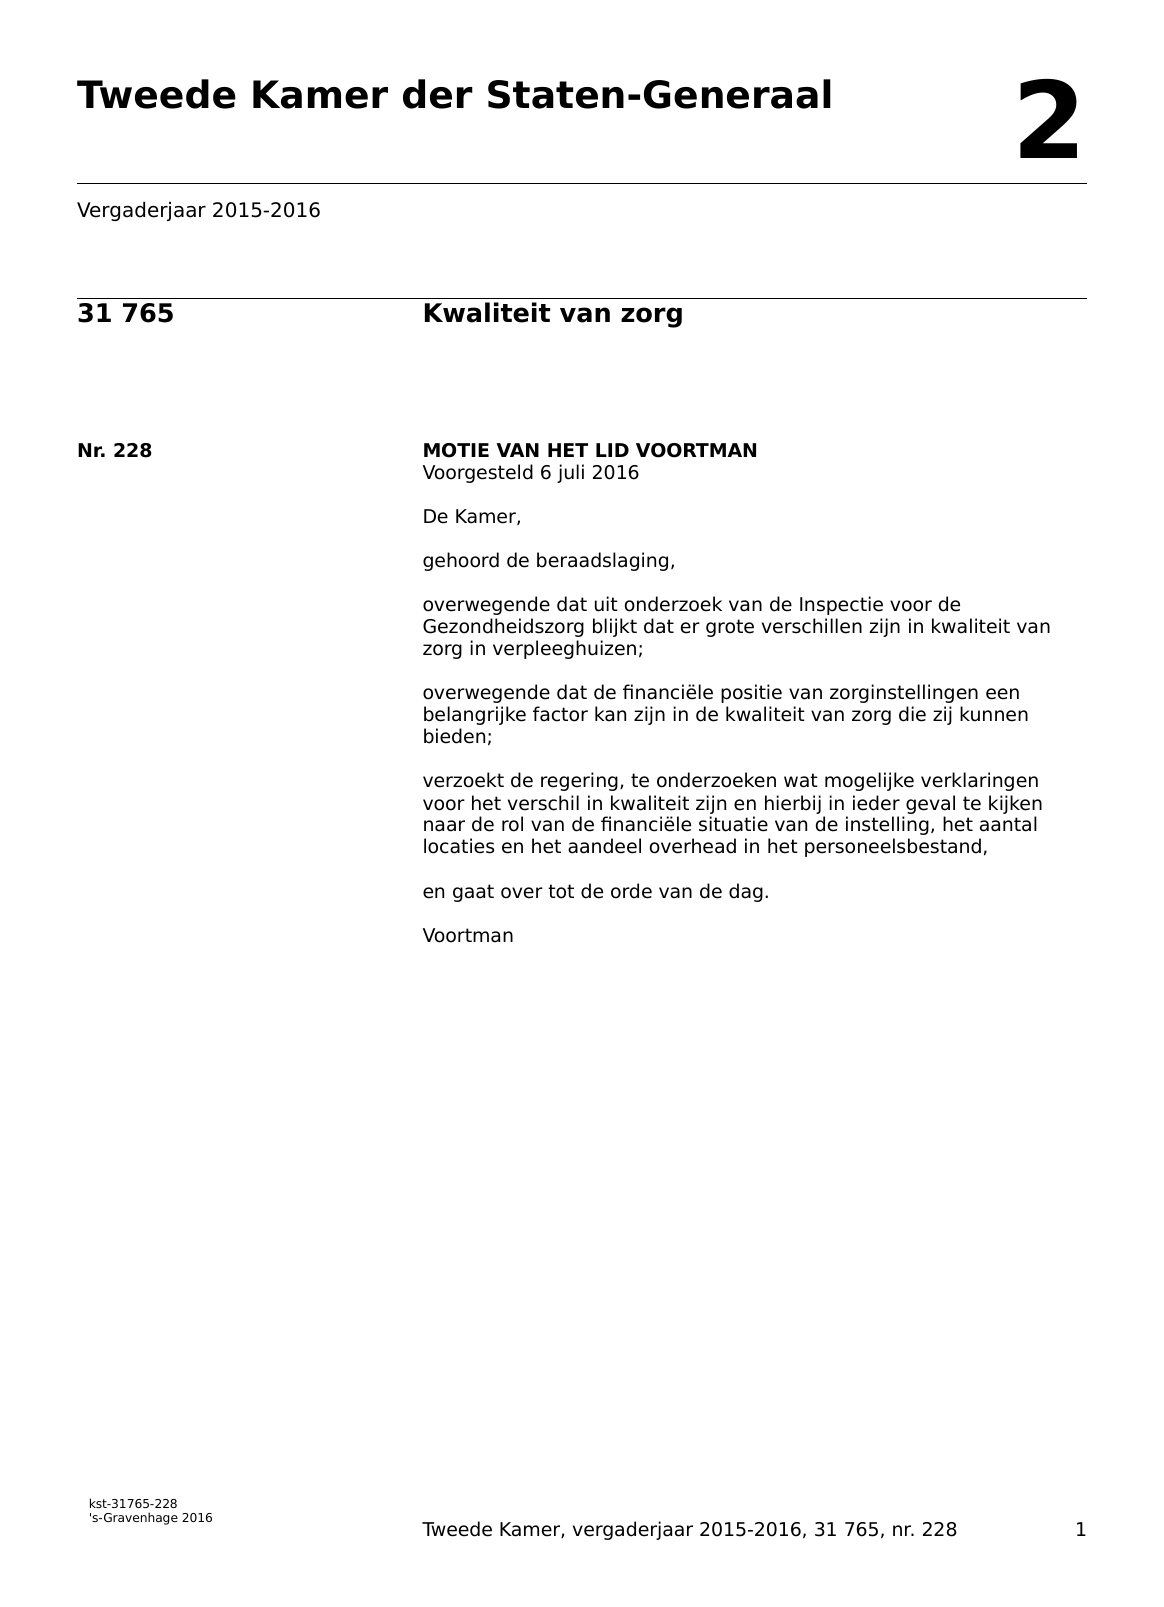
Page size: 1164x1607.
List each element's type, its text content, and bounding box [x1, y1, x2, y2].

text verzoekt de regering, te onderzoeken wat mogelijke verklaringen voor het verschil in kwaliteit zijn en hierbij in ieder geval te kijken naar de rol van de financiële situatie van de instelling, het aantal locaties en het aandeel overhead in het personeelsbestand, [422, 770, 1087, 858]
subtitle 31 765 Kwaliteit van zorg [77, 299, 1087, 329]
table_cell Vergaderjaar 2015-2016 [77, 184, 1087, 298]
text overwegende dat uit onderzoek van de Inspectie voor de Gezondheidszorg blijkt dat er grote verschillen zijn in kwaliteit van zorg in verpleeghuizen; [422, 594, 1087, 660]
text De Kamer, [422, 506, 1087, 528]
subtitle Nr. 228 MOTIE VAN HET LID VOORTMAN [77, 440, 1087, 462]
text en gaat over tot de orde van de dag. [422, 881, 1087, 902]
table_header 2 [886, 59, 1087, 183]
text kst-31765-228 [88, 1497, 323, 1511]
text overwegende dat de financiële positie van zorginstellingen een belangrijke factor kan zijn in de kwaliteit van zorg die zij kunnen bieden; [422, 682, 1087, 748]
text Voorgesteld 6 juli 2016 [422, 462, 1087, 484]
text Voortman [422, 925, 1087, 947]
text gehoord de beraadslaging, [422, 550, 1087, 572]
table_header Tweede Kamer der Staten-Generaal [77, 59, 886, 183]
text 's-Gravenhage 2016 [88, 1511, 323, 1525]
